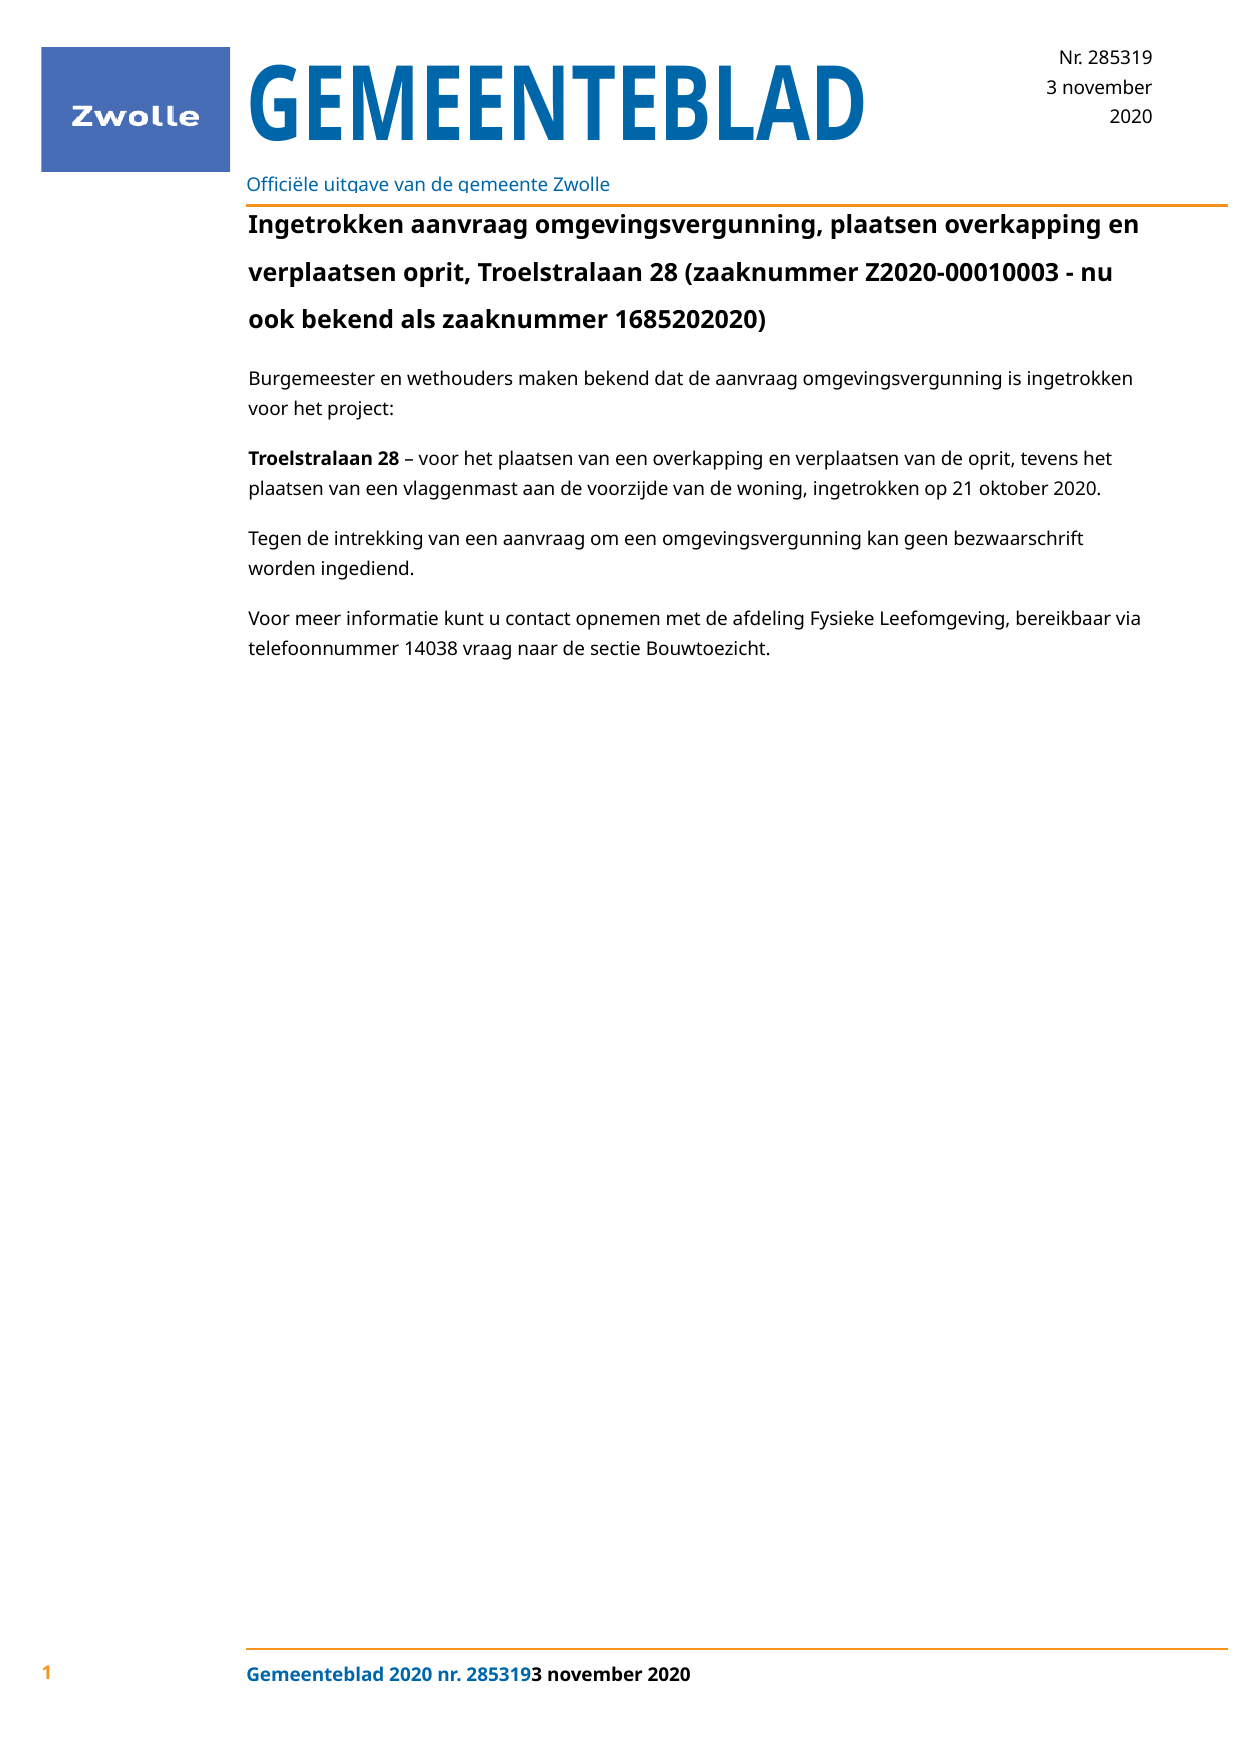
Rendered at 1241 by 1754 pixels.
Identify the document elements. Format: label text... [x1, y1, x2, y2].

picture [41, 47, 231, 172]
text Tegen de intrekking van een aanvraag om een omgevingsvergunning kan geen bezwaarschrift worden ingediend. [248, 526, 1152, 581]
text Burgemeester en wethouders maken bekend dat de aanvraag omgevingsvergunning is ingetrokken voor het project: [248, 366, 1152, 421]
text Ingetrokken aanvraag omgevingsvergunning, plaatsen overkapping en verplaatsen oprit, Troelstralaan 28 (zaaknummer Z2020-00010003 - nu ook bekend als zaaknummer 1685202020) [248, 207, 1152, 336]
text Voor meer informatie kunt u contact opnemen met de afdeling Fysieke Leefomgeving, bereikbaar via telefoonnummer 14038 vraag naar de sectie Bouwtoezicht. [248, 606, 1152, 661]
text Troelstralaan 28 – voor het plaatsen van een overkapping en verplaatsen van de oprit, tevens het plaatsen van een vlaggenmast aan de voorzijde van de woning, ingetrokken op 21 oktober 2020. [248, 446, 1152, 501]
